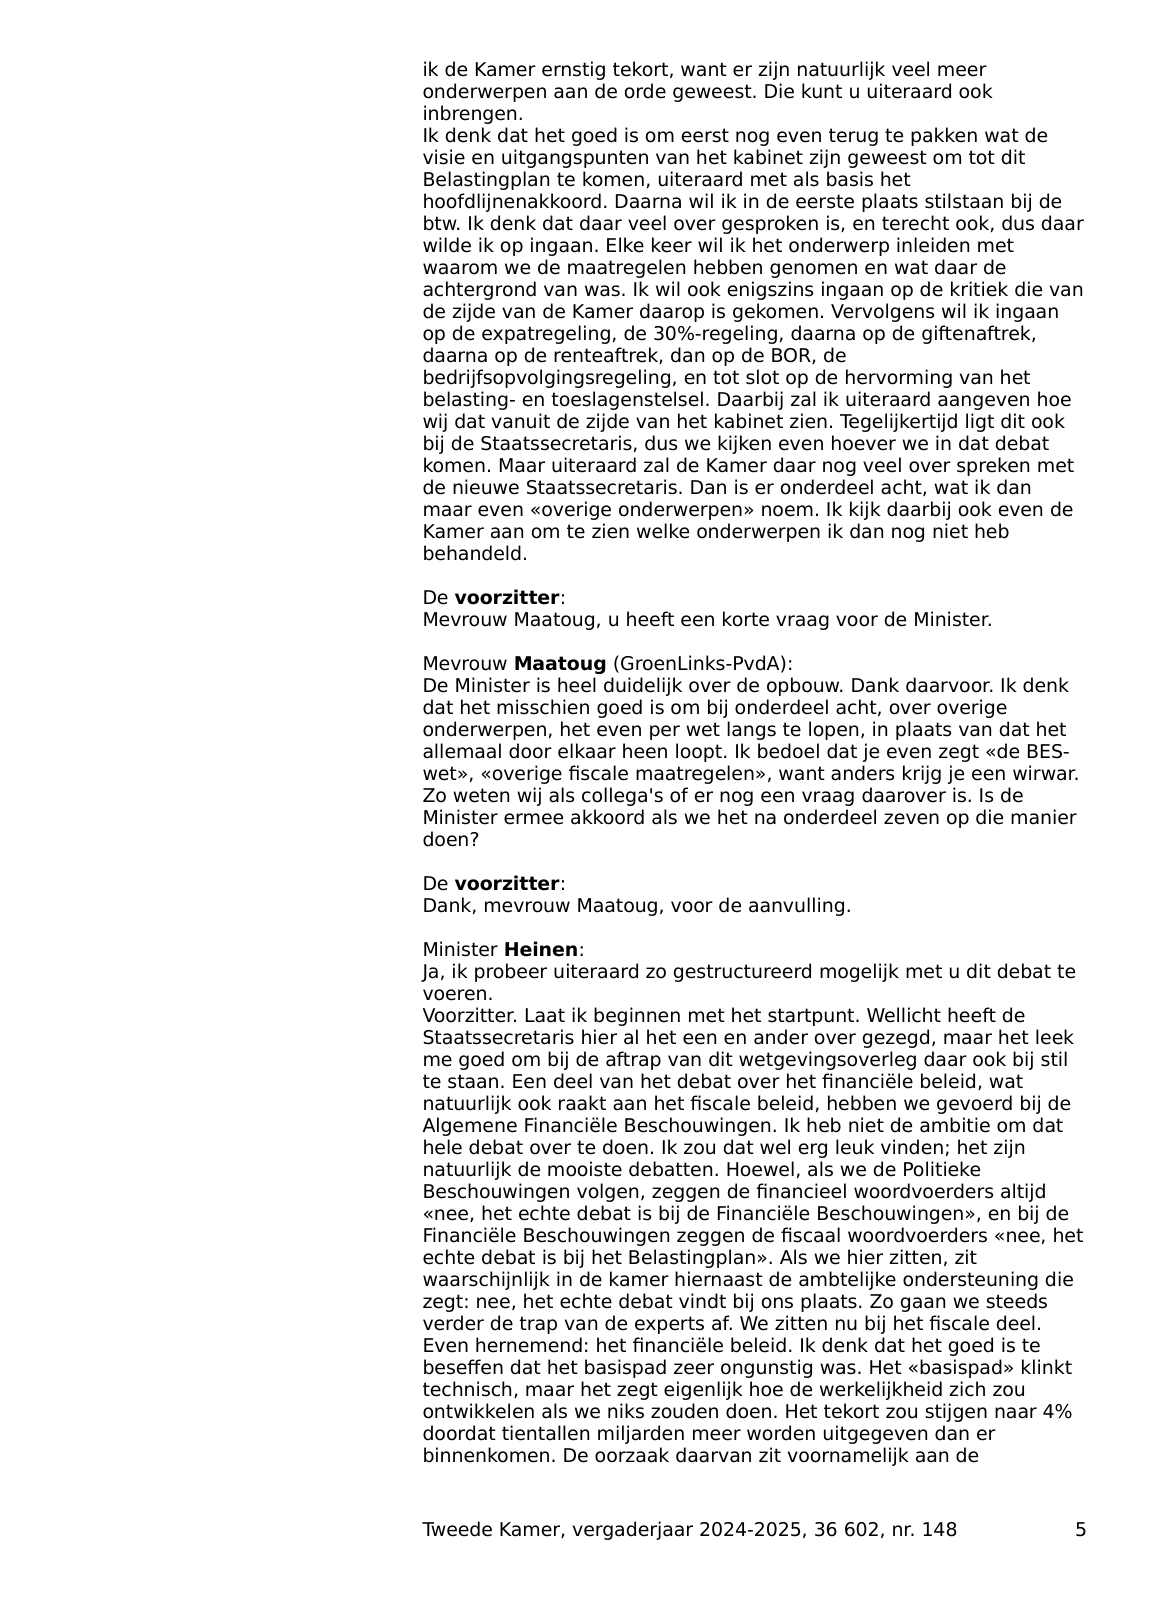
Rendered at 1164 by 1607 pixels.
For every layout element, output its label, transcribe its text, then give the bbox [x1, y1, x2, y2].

text Mevrouw Maatoug (GroenLinks-PvdA): [422, 653, 1087, 675]
text Voorzitter. Laat ik beginnen met het startpunt. Wellicht heeft de Staatssecretaris hier al het een en ander over gezegd, maar het leek me goed om bij de aftrap van dit wetgevingsoverleg daar ook bij stil te staan. Een deel van het debat over het financiële beleid, wat natuurlijk ook raakt aan het fiscale beleid, hebben we gevoerd bij de Algemene Financiële Beschouwingen. Ik heb niet de ambitie om dat hele debat over te doen. Ik zou dat wel erg leuk vinden; het zijn natuurlijk de mooiste debatten. Hoewel, als we de Politieke Beschouwingen volgen, zeggen de financieel woordvoerders altijd «nee, het echte debat is bij de Financiële Beschouwingen», en bij de Financiële Beschouwingen zeggen de fiscaal woordvoerders «nee, het echte debat is bij het Belastingplan». Als we hier zitten, zit waarschijnlijk in de kamer hiernaast de ambtelijke ondersteuning die zegt: nee, het echte debat vindt bij ons plaats. Zo gaan we steeds verder de trap van de experts af. We zitten nu bij het fiscale deel. [422, 1005, 1087, 1335]
text Even hernemend: het financiële beleid. Ik denk dat het goed is te beseffen dat het basispad zeer ongunstig was. Het «basispad» klinkt technisch, maar het zegt eigenlijk hoe de werkelijkheid zich zou ontwikkelen als we niks zouden doen. Het tekort zou stijgen naar 4% doordat tientallen miljarden meer worden uitgegeven dan er binnenkomen. De oorzaak daarvan zit voornamelijk aan de [422, 1335, 1087, 1467]
text Ik denk dat het goed is om eerst nog even terug te pakken wat de visie en uitgangspunten van het kabinet zijn geweest om tot dit Belastingplan te komen, uiteraard met als basis het hoofdlijnenakkoord. Daarna wil ik in de eerste plaats stilstaan bij de btw. Ik denk dat daar veel over gesproken is, en terecht ook, dus daar wilde ik op ingaan. Elke keer wil ik het onderwerp inleiden met waarom we de maatregelen hebben genomen en wat daar de achtergrond van was. Ik wil ook enigszins ingaan op de kritiek die van de zijde van de Kamer daarop is gekomen. Vervolgens wil ik ingaan op de expatregeling, de 30%-regeling, daarna op de giftenaftrek, daarna op de renteaftrek, dan op de BOR, de bedrijfsopvolgingsregeling, en tot slot op de hervorming van het belasting- en toeslagenstelsel. Daarbij zal ik uiteraard aangeven hoe wij dat vanuit de zijde van het kabinet zien. Tegelijkertijd ligt dit ook bij de Staatssecretaris, dus we kijken even hoever we in dat debat komen. Maar uiteraard zal de Kamer daar nog veel over spreken met de nieuwe Staatssecretaris. Dan is er onderdeel acht, wat ik dan maar even «overige onderwerpen» noem. Ik kijk daarbij ook even de Kamer aan om te zien welke onderwerpen ik dan nog niet heb behandeld. [422, 125, 1087, 564]
text De Minister is heel duidelijk over de opbouw. Dank daarvoor. Ik denk dat het misschien goed is om bij onderdeel acht, over overige onderwerpen, het even per wet langs te lopen, in plaats van dat het allemaal door elkaar heen loopt. Ik bedoel dat je even zegt «de BES-wet», «overige fiscale maatregelen», want anders krijg je een wirwar. Zo weten wij als collega's of er nog een vraag daarover is. Is de Minister ermee akkoord als we het na onderdeel zeven op die manier doen? [422, 675, 1087, 851]
text Mevrouw Maatoug, u heeft een korte vraag voor de Minister. [422, 609, 1087, 631]
text De voorzitter: [422, 587, 1087, 609]
text Minister Heinen: [422, 939, 1087, 961]
text ik de Kamer ernstig tekort, want er zijn natuurlijk veel meer onderwerpen aan de orde geweest. Die kunt u uiteraard ook inbrengen. [422, 59, 1087, 125]
text De voorzitter: [422, 873, 1087, 895]
text Dank, mevrouw Maatoug, voor de aanvulling. [422, 895, 1087, 917]
text Ja, ik probeer uiteraard zo gestructureerd mogelijk met u dit debat te voeren. [422, 961, 1087, 1005]
